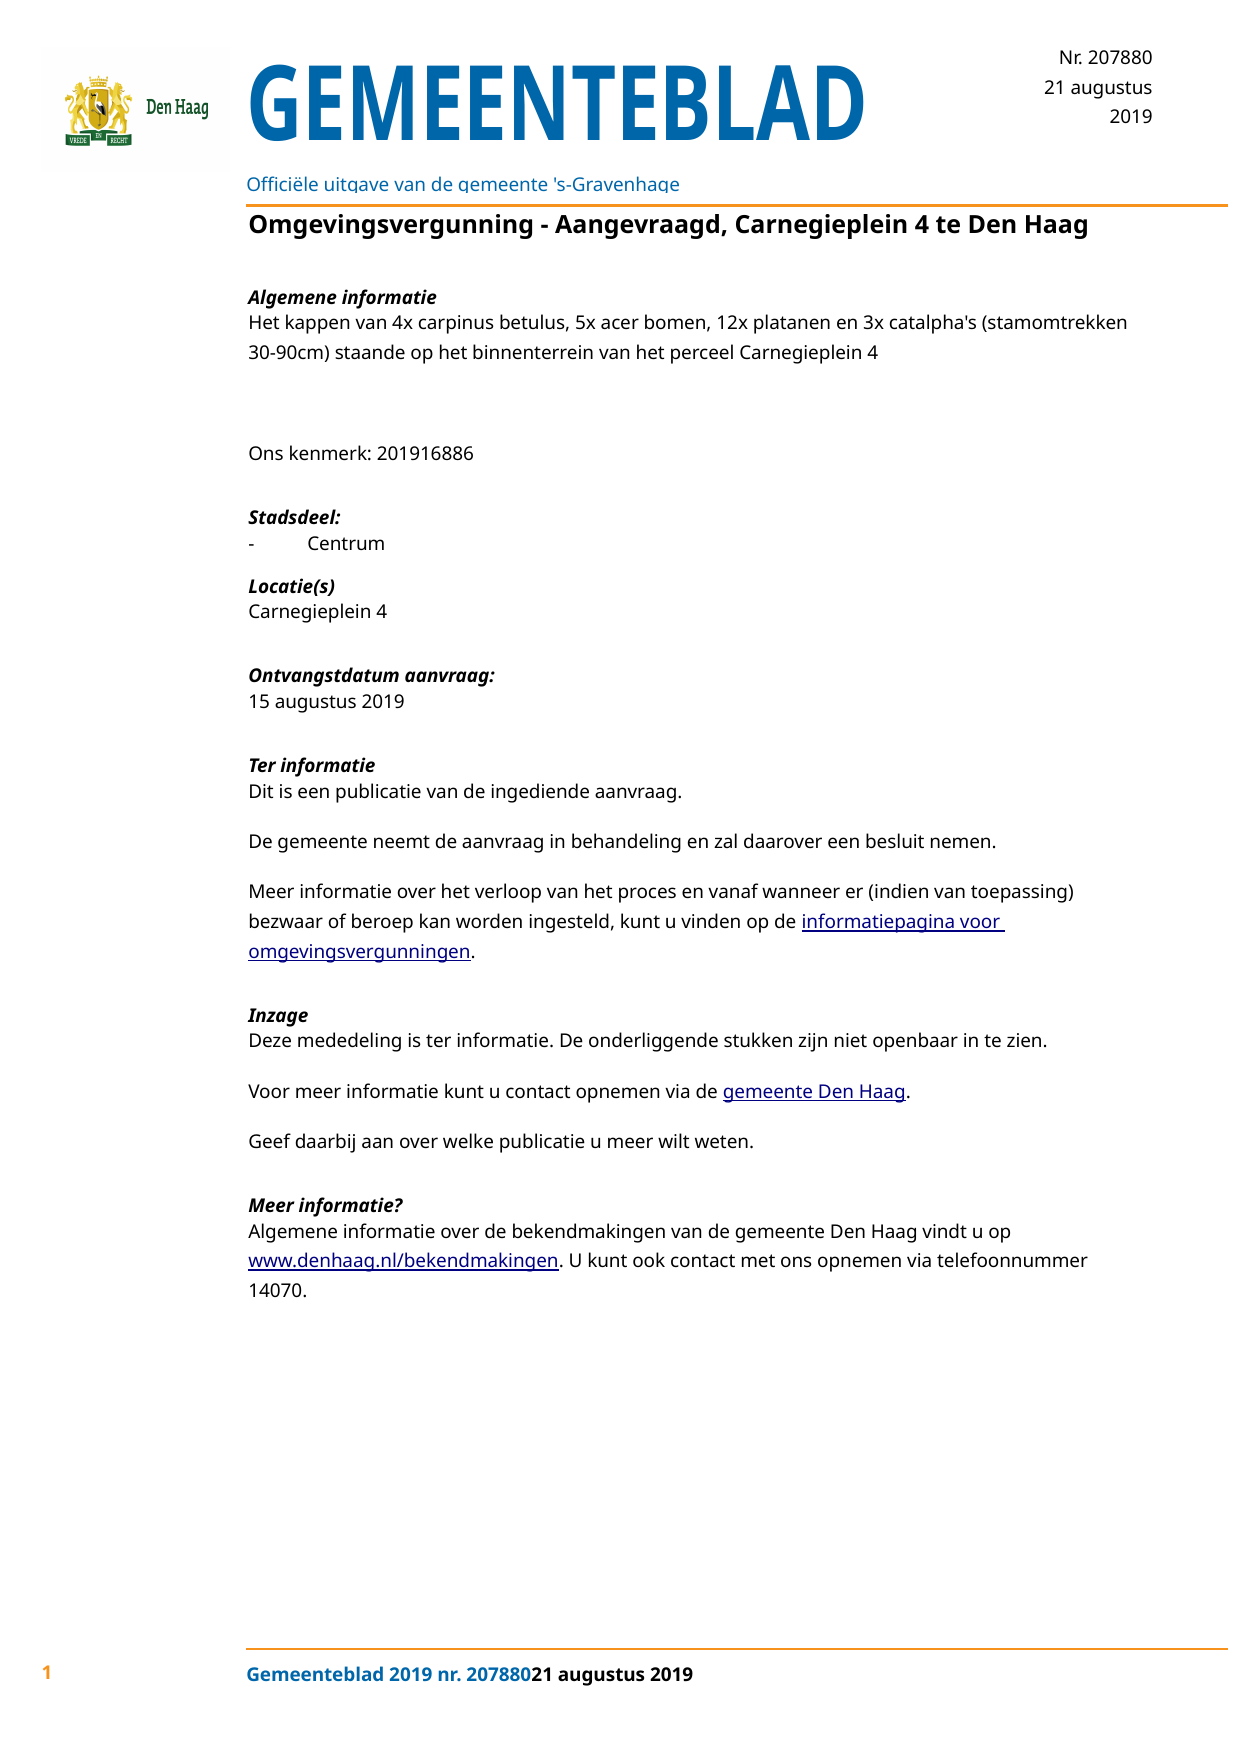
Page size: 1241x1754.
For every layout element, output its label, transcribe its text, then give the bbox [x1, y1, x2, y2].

text Voor meer informatie kunt u contact opnemen via de gemeente Den Haag. [248, 1078, 1152, 1104]
text Het kappen van 4x carpinus betulus, 5x acer bomen, 12x platanen en 3x catalpha's (stamomtrekken 30-90cm) staande op het binnenterrein van het perceel Carnegieplein 4 [248, 309, 1152, 365]
text Stadsdeel: [248, 504, 1152, 530]
list Centrum [248, 530, 1152, 555]
text Deze mededeling is ter informatie. De onderliggende stukken zijn niet openbaar in te zien. [248, 1028, 1152, 1053]
text Meer informatie? [248, 1192, 1152, 1218]
text Ter informatie [248, 752, 1152, 778]
text Dit is een publicatie van de ingediende aanvraag. [248, 778, 1152, 804]
text Geef daarbij aan over welke publicatie u meer wilt weten. [248, 1128, 1152, 1154]
text Omgevingsvergunning - Aangevraagd, Carnegieplein 4 te Den Haag [248, 207, 1152, 241]
text Carnegieplein 4 [248, 598, 1152, 624]
text Inzage [248, 1002, 1152, 1028]
text Ons kenmerk: 201916886 [248, 440, 1152, 466]
text Algemene informatie over de bekendmakingen van de gemeente Den Haag vindt u op www.denhaag.nl/bekendmakingen. U kunt ook contact met ons opnemen via telefoonnummer 14070. [248, 1218, 1152, 1303]
text Ontvangstdatum aanvraag: [248, 662, 1152, 688]
text Locatie(s) [248, 573, 1152, 598]
text De gemeente neemt de aanvraag in behandeling en zal daarover een besluit nemen. [248, 828, 1152, 854]
text Algemene informatie [248, 284, 1152, 309]
text Meer informatie over het verloop van het proces en vanaf wanneer er (indien van toepassing) bezwaar of beroep kan worden ingesteld, kunt u vinden op de informatiepagina voor omgevingsvergunningen. [248, 879, 1152, 964]
text 15 augustus 2019 [248, 688, 1152, 714]
picture [41, 47, 231, 172]
